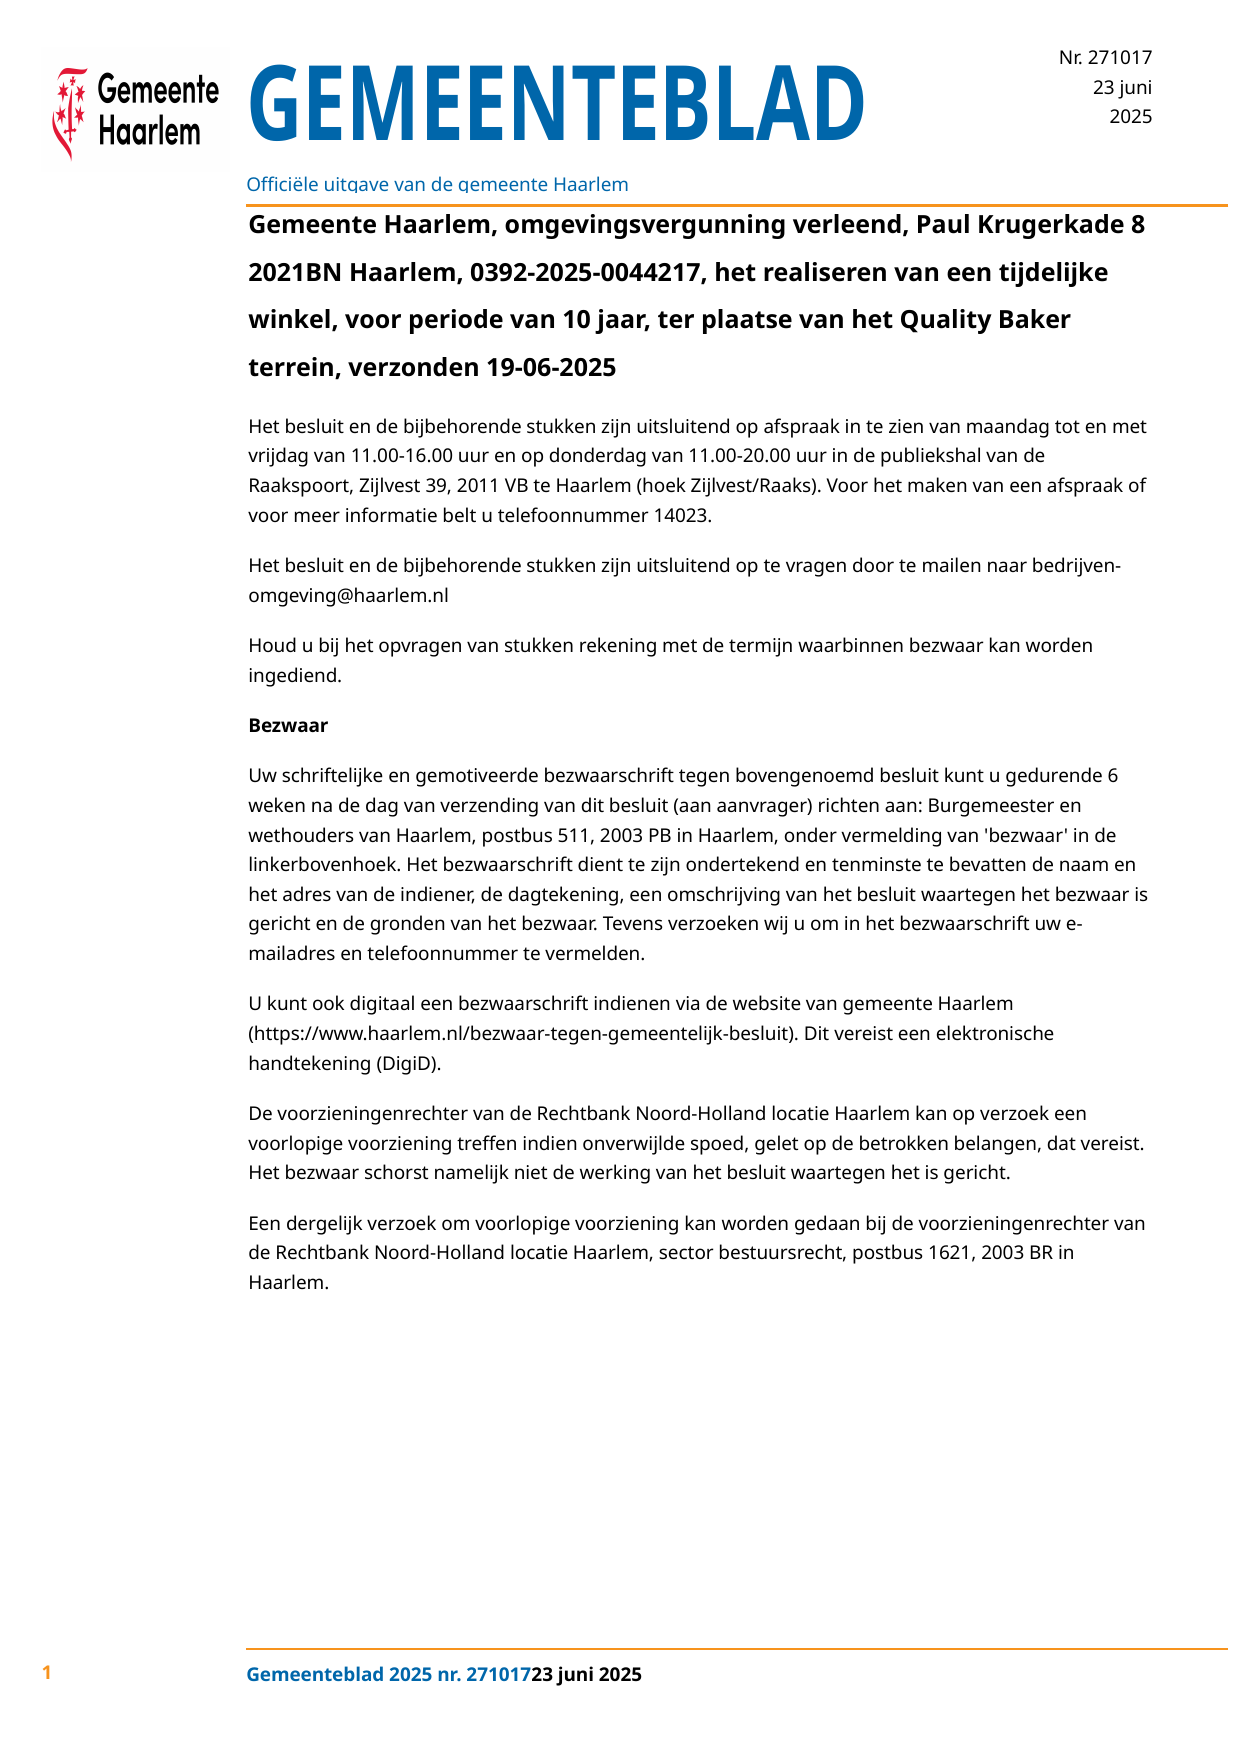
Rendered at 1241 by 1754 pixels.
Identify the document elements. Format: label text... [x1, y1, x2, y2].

text Een dergelijk verzoek om voorlopige voorziening kan worden gedaan bij de voorzieningenrechter van de Rechtbank Noord-Holland locatie Haarlem, sector bestuursrecht, postbus 1621, 2003 BR in Haarlem. [248, 1210, 1152, 1295]
text Het besluit en de bijbehorende stukken zijn uitsluitend op afspraak in te zien van maandag tot en met vrijdag van 11.00-16.00 uur en op donderdag van 11.00-20.00 uur in de publiekshal van de Raakspoort, Zijlvest 39, 2011 VB te Haarlem (hoek Zijlvest/Raaks). Voor het maken van een afspraak of voor meer informatie belt u telefoonnummer 14023. [248, 413, 1152, 528]
text Gemeente Haarlem, omgevingsvergunning verleend, Paul Krugerkade 8 2021BN Haarlem, 0392-2025-0044217, het realiseren van een tijdelijke winkel, voor periode van 10 jaar, ter plaatse van het Quality Baker terrein, verzonden 19-06-2025 [248, 207, 1152, 384]
text Bezwaar [248, 712, 1152, 738]
picture [41, 47, 231, 172]
text Het besluit en de bijbehorende stukken zijn uitsluitend op te vragen door te mailen naar bedrijven-omgeving@haarlem.nl [248, 552, 1152, 608]
text De voorzieningenrechter van de Rechtbank Noord-Holland locatie Haarlem kan op verzoek een voorlopige voorziening treffen indien onverwijlde spoed, gelet op de betrokken belangen, dat vereist. Het bezwaar schorst namelijk niet de werking van het besluit waartegen het is gericht. [248, 1100, 1152, 1185]
text U kunt ook digitaal een bezwaarschrift indienen via de website van gemeente Haarlem (https://www.haarlem.nl/bezwaar-tegen-gemeentelijk-besluit). Dit vereist een elektronische handtekening (DigiD). [248, 991, 1152, 1076]
text Uw schriftelijke en gemotiveerde bezwaarschrift tegen bovengenoemd besluit kunt u gedurende 6 weken na de dag van verzending van dit besluit (aan aanvrager) richten aan: Burgemeester en wethouders van Haarlem, postbus 511, 2003 PB in Haarlem, onder vermelding van 'bezwaar' in de linkerbovenhoek. Het bezwaarschrift dient te zijn ondertekend en tenminste te bevatten de naam en het adres van de indiener, de dagtekening, een omschrijving van het besluit waartegen het bezwaar is gericht en de gronden van het bezwaar. Tevens verzoeken wij u om in het bezwaarschrift uw e-mailadres en telefoonnummer te vermelden. [248, 763, 1152, 966]
text Houd u bij het opvragen van stukken rekening met de termijn waarbinnen bezwaar kan worden ingediend. [248, 632, 1152, 688]
